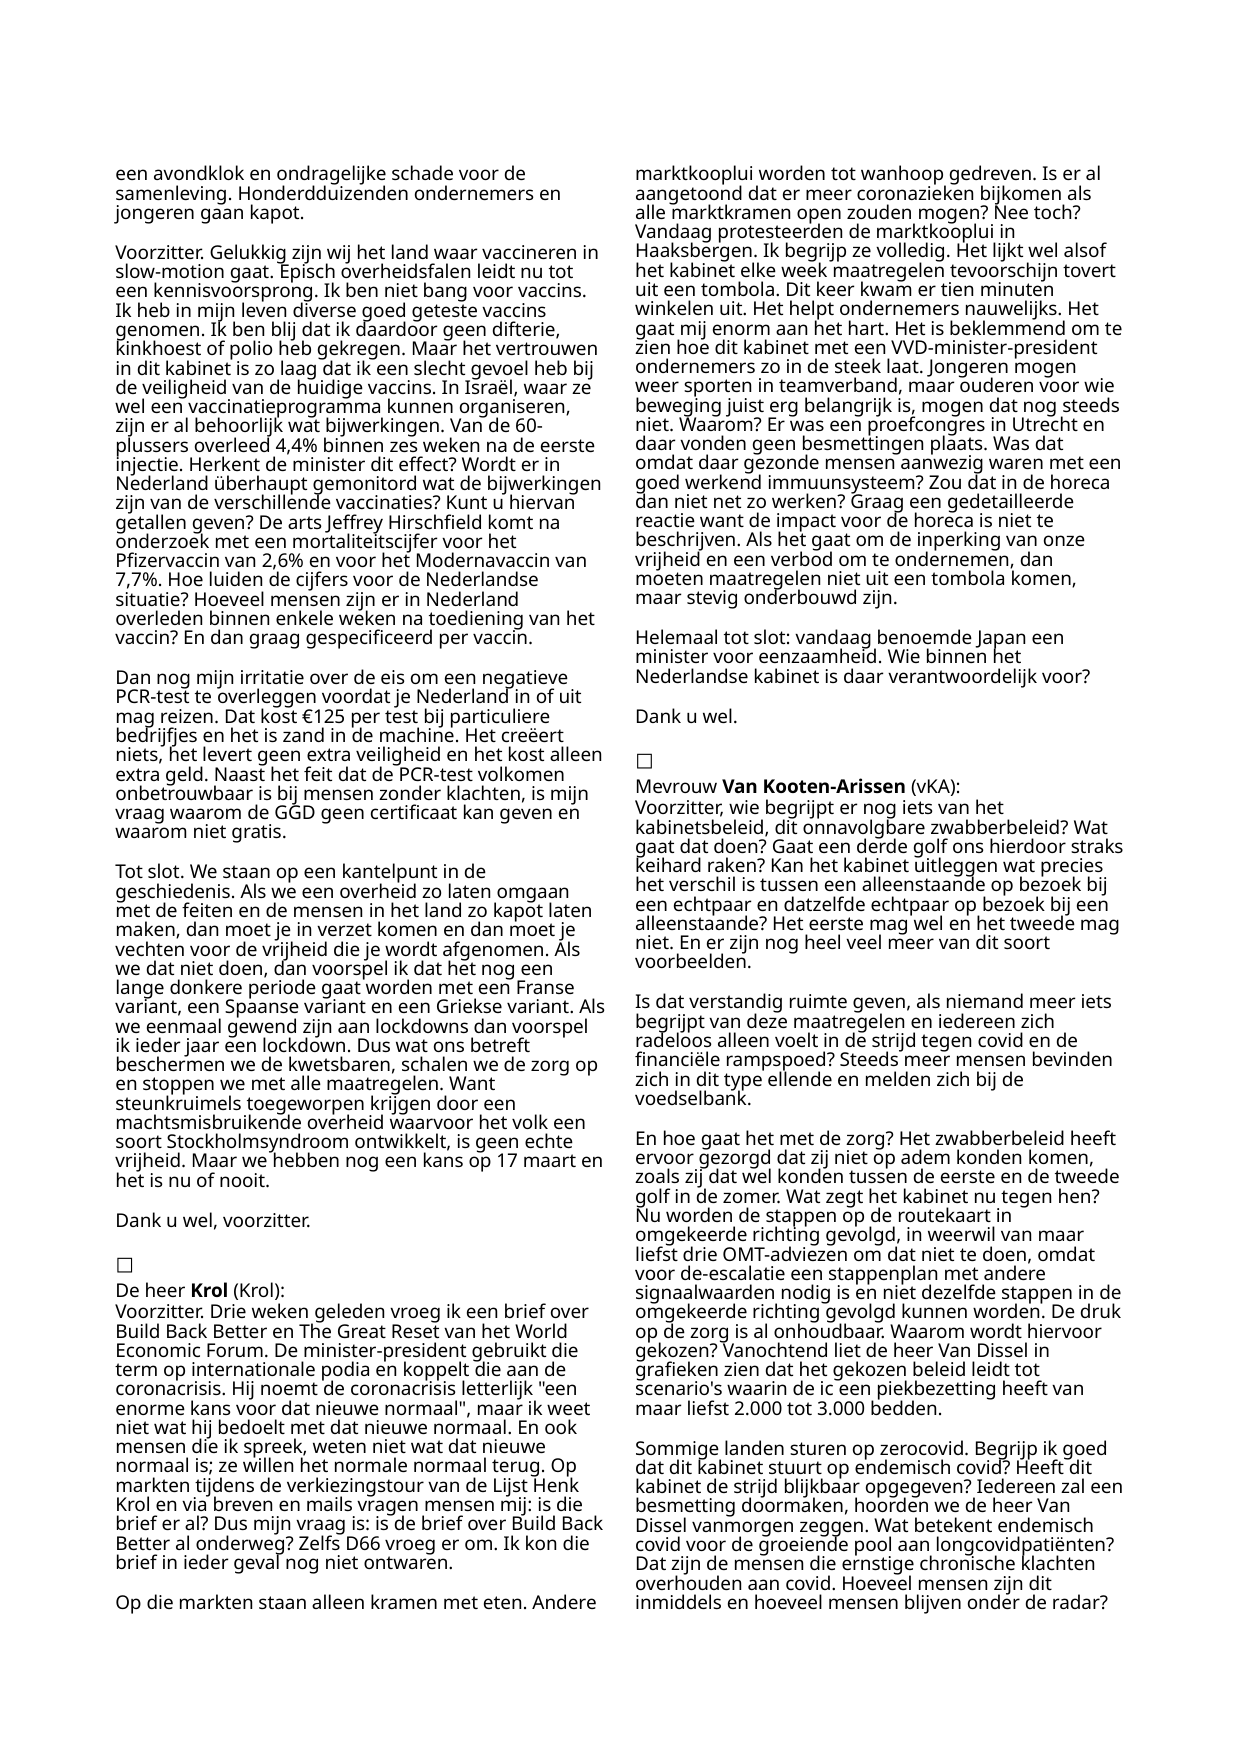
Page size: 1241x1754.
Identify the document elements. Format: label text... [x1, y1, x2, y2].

text Sommige landen sturen op zerocovid. Begrijp ik goed dat dit kabinet stuurt op endemisch covid? Heeft dit kabinet de strijd blijkbaar opgegeven? Iedereen zal een besmetting doormaken, hoorden we de heer Van Dissel vanmorgen zeggen. Wat betekent endemisch covid voor de groeiende pool aan longcovidpatiënten? Dat zijn de mensen die ernstige chronische klachten overhouden aan covid. Hoeveel mensen zijn dit inmiddels en hoeveel mensen blijven onder de radar? [635, 1440, 1125, 1613]
text Op die markten staan alleen kramen met eten. Andere [115, 1594, 605, 1613]
text De heer Krol (Krol): [115, 1278, 605, 1303]
text ⬜ [115, 1252, 605, 1278]
text Dan nog mijn irritatie over de eis om een negatieve PCR-test te overleggen voordat je Nederland in of uit mag reizen. Dat kost €125 per test bij particuliere bedrijfjes en het is zand in de machine. Het creëert niets, het levert geen extra veiligheid en het kost alleen extra geld. Naast het feit dat de PCR-test volkomen onbetrouwbaar is bij mensen zonder klachten, is mijn vraag waarom de GGD geen certificaat kan geven en waarom niet gratis. [115, 669, 605, 843]
text Helemaal tot slot: vandaag benoemde Japan een minister voor eenzaamheid. Wie binnen het Nederlandse kabinet is daar verantwoordelijk voor? [635, 629, 1125, 687]
text Dank u wel, voorzitter. [115, 1212, 605, 1231]
text Tot slot. We staan op een kantelpunt in de geschiedenis. Als we een overheid zo laten omgaan met de feiten en de mensen in het land zo kapot laten maken, dan moet je in verzet komen en dan moet je vechten voor de vrijheid die je wordt afgenomen. Als we dat niet doen, dan voorspel ik dat het nog een lange donkere periode gaat worden met een Franse variant, een Spaanse variant en een Griekse variant. Als we eenmaal gewend zijn aan lockdowns dan voorspel ik ieder jaar een lockdown. Dus wat ons betreft beschermen we de kwetsbaren, schalen we de zorg op en stoppen we met alle maatregelen. Want steunkruimels toegeworpen krijgen door een machtsmisbruikende overheid waarvoor het volk een soort Stockholmsyndroom ontwikkelt, is geen echte vrijheid. Maar we hebben nog een kans op 17 maart en het is nu of nooit. [115, 863, 605, 1191]
text Voorzitter. Drie weken geleden vroeg ik een brief over Build Back Better en The Great Reset van het World Economic Forum. De minister-president gebruikt die term op internationale podia en koppelt die aan de coronacrisis. Hij noemt de coronacrisis letterlijk "een enorme kans voor dat nieuwe normaal", maar ik weet niet wat hij bedoelt met dat nieuwe normaal. En ook mensen die ik spreek, weten niet wat dat nieuwe normaal is; ze willen het normale normaal terug. Op markten tijdens de verkiezingstour van de Lijst Henk Krol en via breven en mails vragen mensen mij: is die brief er al? Dus mijn vraag is: is de brief over Build Back Better al onderweg? Zelfs D66 vroeg er om. Ik kon die brief in ieder geval nog niet ontwaren. [115, 1303, 605, 1573]
text Voorzitter. Gelukkig zijn wij het land waar vaccineren in slow-motion gaat. Episch overheidsfalen leidt nu tot een kennisvoorsprong. Ik ben niet bang voor vaccins. Ik heb in mijn leven diverse goed geteste vaccins genomen. Ik ben blij dat ik daardoor geen difterie, kinkhoest of polio heb gekregen. Maar het vertrouwen in dit kabinet is zo laag dat ik een slecht gevoel heb bij de veiligheid van de huidige vaccins. In Israël, waar ze wel een vaccinatieprogramma kunnen organiseren, zijn er al behoorlijk wat bijwerkingen. Van de 60-plussers overleed 4,4% binnen zes weken na de eerste injectie. Herkent de minister dit effect? Wordt er in Nederland überhaupt gemonitord wat de bijwerkingen zijn van de verschillende vaccinaties? Kunt u hiervan getallen geven? De arts Jeffrey Hirschfield komt na onderzoek met een mortaliteitscijfer voor het Pfizervaccin van 2,6% en voor het Modernavaccin van 7,7%. Hoe luiden de cijfers voor de Nederlandse situatie? Hoeveel mensen zijn er in Nederland overleden binnen enkele weken na toediening van het vaccin? En dan graag gespecificeerd per vaccin. [115, 244, 605, 648]
text Is dat verstandig ruimte geven, als niemand meer iets begrijpt van deze maatregelen en iedereen zich radeloos alleen voelt in de strijd tegen covid en de financiële rampspoed? Steeds meer mensen bevinden zich in dit type ellende en melden zich bij de voedselbank. [635, 993, 1125, 1109]
text Voorzitter, wie begrijpt er nog iets van het kabinetsbeleid, dit onnavolgbare zwabberbeleid? Wat gaat dat doen? Gaat een derde golf ons hierdoor straks keihard raken? Kan het kabinet uitleggen wat precies het verschil is tussen een alleenstaande op bezoek bij een echtpaar en datzelfde echtpaar op bezoek bij een alleenstaande? Het eerste mag wel en het tweede mag niet. En er zijn nog heel veel meer van dit soort voorbeelden. [635, 799, 1125, 973]
text Mevrouw Van Kooten-Arissen (vKA): [635, 774, 1125, 799]
text ⬜ [635, 748, 1125, 774]
text Dank u wel. [635, 708, 1125, 727]
text marktkooplui worden tot wanhoop gedreven. Is er al aangetoond dat er meer coronazieken bijkomen als alle marktkramen open zouden mogen? Nee toch? Vandaag protesteerden de marktkooplui in Haaksbergen. Ik begrijp ze volledig. Het lijkt wel alsof het kabinet elke week maatregelen tevoorschijn tovert uit een tombola. Dit keer kwam er tien minuten winkelen uit. Het helpt ondernemers nauwelijks. Het gaat mij enorm aan het hart. Het is beklemmend om te zien hoe dit kabinet met een VVD-minister-president ondernemers zo in de steek laat. Jongeren mogen weer sporten in teamverband, maar ouderen voor wie beweging juist erg belangrijk is, mogen dat nog steeds niet. Waarom? Er was een proefcongres in Utrecht en daar vonden geen besmettingen plaats. Was dat omdat daar gezonde mensen aanwezig waren met een goed werkend immuunsysteem? Zou dat in de horeca dan niet net zo werken? Graag een gedetailleerde reactie want de impact voor de horeca is niet te beschrijven. Als het gaat om de inperking van onze vrijheid en een verbod om te ondernemen, dan moeten maatregelen niet uit een tombola komen, maar stevig onderbouwd zijn. [635, 165, 1125, 608]
text En hoe gaat het met de zorg? Het zwabberbeleid heeft ervoor gezorgd dat zij niet op adem konden komen, zoals zij dat wel konden tussen de eerste en de tweede golf in de zomer. Wat zegt het kabinet nu tegen hen? Nu worden de stappen op de routekaart in omgekeerde richting gevolgd, in weerwil van maar liefst drie OMT-adviezen om dat niet te doen, omdat voor de-escalatie een stappenplan met andere signaalwaarden nodig is en niet dezelfde stappen in de omgekeerde richting gevolgd kunnen worden. De druk op de zorg is al onhoudbaar. Waarom wordt hiervoor gekozen? Vanochtend liet de heer Van Dissel in grafieken zien dat het gekozen beleid leidt tot scenario's waarin de ic een piekbezetting heeft van maar liefst 2.000 tot 3.000 bedden. [635, 1130, 1125, 1419]
text een avondklok en ondragelijke schade voor de samenleving. Honderdduizenden ondernemers en jongeren gaan kapot. [115, 165, 605, 223]
